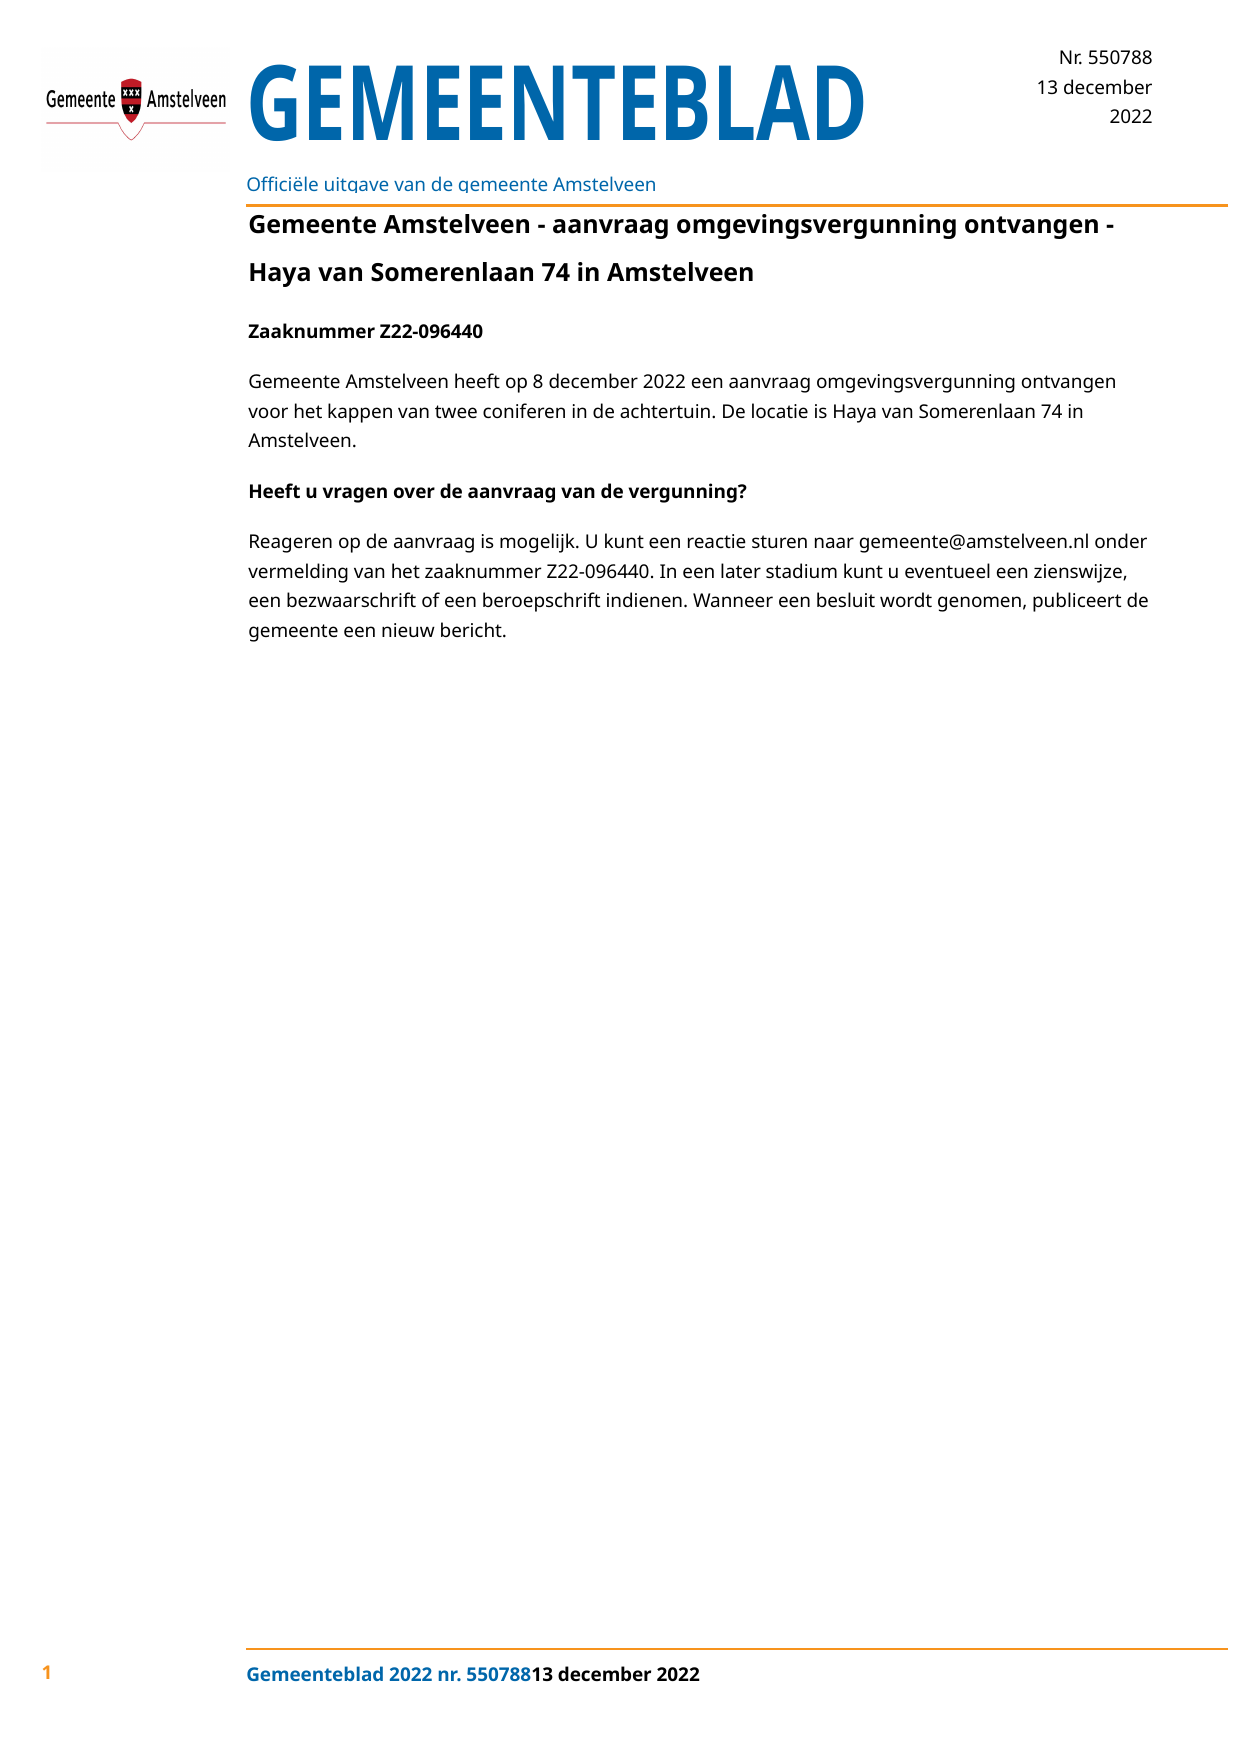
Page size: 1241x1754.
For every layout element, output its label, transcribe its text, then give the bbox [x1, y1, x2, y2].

text Gemeente Amstelveen heeft op 8 december 2022 een aanvraag omgevingsvergunning ontvangen voor het kappen van twee coniferen in de achtertuin. De locatie is Haya van Somerenlaan 74 in Amstelveen. [248, 368, 1152, 453]
text Gemeente Amstelveen - aanvraag omgevingsvergunning ontvangen - Haya van Somerenlaan 74 in Amstelveen [248, 207, 1152, 288]
text Reageren op de aanvraag is mogelijk. U kunt een reactie sturen naar gemeente@amstelveen.nl onder vermelding van het zaaknummer Z22-096440. In een later stadium kunt u eventueel een zienswijze, een bezwaarschrift of een beroepschrift indienen. Wanneer een besluit wordt genomen, publiceert de gemeente een nieuw bericht. [248, 528, 1152, 643]
text Heeft u vragen over de aanvraag van de vergunning? [248, 478, 1152, 504]
picture [41, 47, 231, 172]
text Zaaknummer Z22-096440 [248, 318, 1152, 344]
